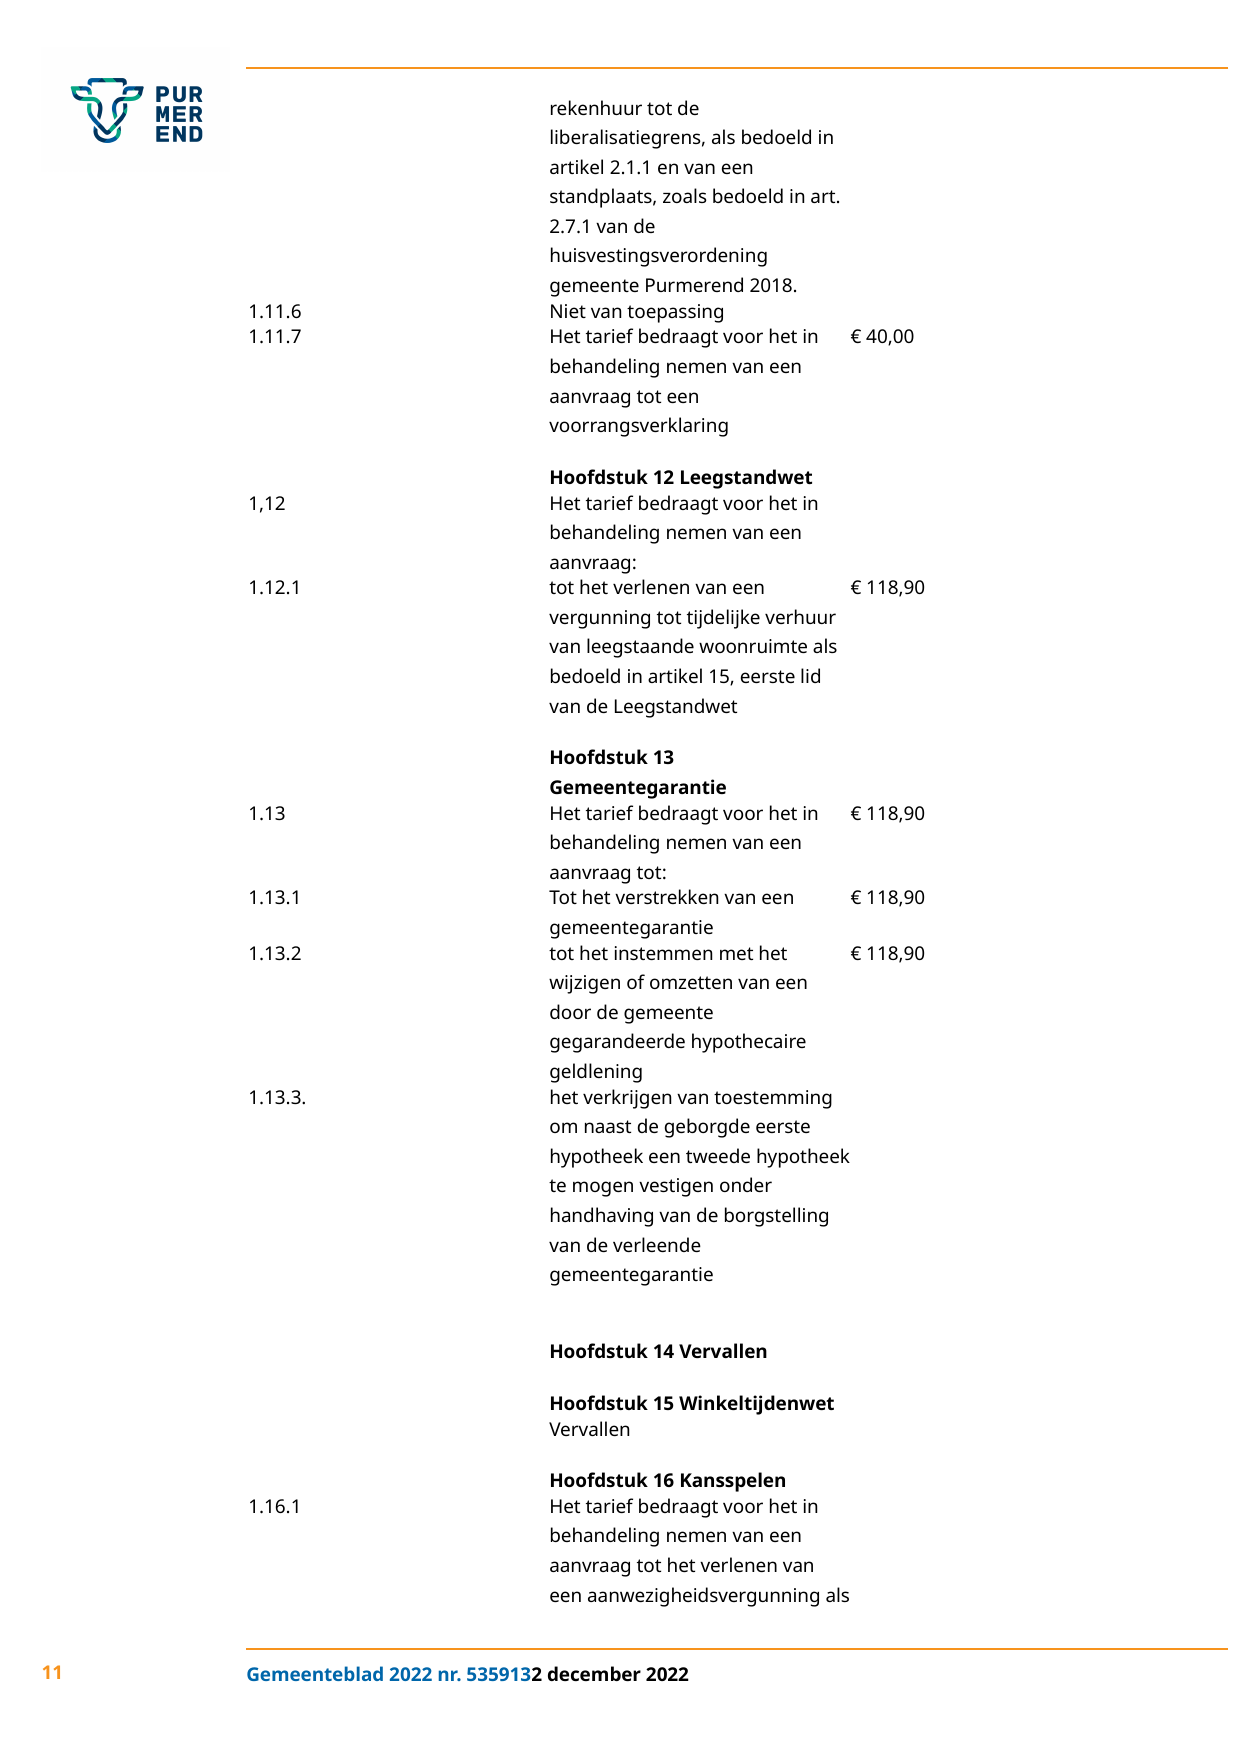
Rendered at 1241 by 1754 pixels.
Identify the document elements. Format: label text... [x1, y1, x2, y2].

table_cell € 118,90 [850, 800, 1152, 884]
table_cell € 40,00 [850, 324, 1152, 438]
table_cell 1.13 [248, 800, 549, 884]
table_cell [850, 490, 1152, 574]
table_cell [850, 298, 1152, 324]
table_cell Vervallen [549, 1416, 850, 1442]
table_cell [850, 1313, 1152, 1339]
table_cell 1.11.7 [248, 324, 549, 438]
table_cell [248, 438, 549, 464]
table_cell [248, 1390, 549, 1416]
table_cell [850, 1467, 1152, 1493]
table_cell [850, 1364, 1152, 1390]
table_cell [850, 95, 1152, 298]
table_cell Tot het verstrekken van een gemeentegarantie [549, 885, 850, 940]
table_cell [549, 719, 850, 744]
table_cell [248, 1467, 549, 1493]
table_cell [248, 1416, 549, 1442]
table_cell € 118,90 [850, 575, 1152, 719]
picture [41, 47, 231, 172]
table_cell [850, 1390, 1152, 1416]
table_cell [248, 464, 549, 490]
table_cell [850, 744, 1152, 800]
table_cell rekenhuur tot de liberalisatiegrens, als bedoeld in artikel 2.1.1 en van een standplaats, zoals bedoeld in art. 2.7.1 van de huisvestingsverordening gemeente Purmerend 2018. [549, 95, 850, 298]
table_cell Hoofdstuk 14 Vervallen [549, 1339, 850, 1364]
table_cell Niet van toepassing [549, 298, 850, 324]
table_cell [248, 1287, 549, 1313]
table_cell [248, 1364, 549, 1390]
table_cell [549, 1364, 850, 1390]
table_cell [850, 1416, 1152, 1442]
table_cell [850, 438, 1152, 464]
table_cell tot het verlenen van een vergunning tot tijdelijke verhuur van leegstaande woonruimte als bedoeld in artikel 15, eerste lid van de Leegstandwet [549, 575, 850, 719]
table_cell [549, 1313, 850, 1339]
table_cell [248, 719, 549, 744]
table_cell 1.13.2 [248, 940, 549, 1084]
table_cell tot het instemmen met het wijzigen of omzetten van een door de gemeente gegarandeerde hypothecaire geldlening [549, 940, 850, 1084]
table_cell € 118,90 [850, 940, 1152, 1084]
table_cell [248, 744, 549, 800]
table_cell [248, 1313, 549, 1339]
table_cell [549, 438, 850, 464]
table_cell [248, 1339, 549, 1364]
table_cell [850, 719, 1152, 744]
table_cell € 118,90 [850, 885, 1152, 940]
table_cell [850, 464, 1152, 490]
table_cell [549, 1442, 850, 1467]
table_cell [850, 1084, 1152, 1287]
table_cell Het tarief bedraagt voor het in behandeling nemen van een aanvraag tot: [549, 800, 850, 884]
table_cell Hoofdstuk 13 Gemeentegarantie [549, 744, 850, 800]
table_cell 1.13.1 [248, 885, 549, 940]
table_cell 1.11.6 [248, 298, 549, 324]
table_cell 1.12.1 [248, 575, 549, 719]
table_cell 1,12 [248, 490, 549, 574]
table_cell [850, 1493, 1152, 1607]
table_cell [549, 1287, 850, 1313]
table_cell [850, 1339, 1152, 1364]
table_cell [248, 95, 549, 298]
table_cell 1.13.3. [248, 1084, 549, 1287]
table_cell Het tarief bedraagt voor het in behandeling nemen van een aanvraag tot het verlenen van een aanwezigheidsvergunning als [549, 1493, 850, 1607]
table_cell [850, 1287, 1152, 1313]
table_cell 1.16.1 [248, 1493, 549, 1607]
table_cell Hoofdstuk 16 Kansspelen [549, 1467, 850, 1493]
table_cell Het tarief bedraagt voor het in behandeling nemen van een aanvraag: [549, 490, 850, 574]
table_cell Het tarief bedraagt voor het in behandeling nemen van een aanvraag tot een voorrangsverklaring [549, 324, 850, 438]
table_cell het verkrijgen van toestemming om naast de geborgde eerste hypotheek een tweede hypotheek te mogen vestigen onder handhaving van de borgstelling van de verleende gemeentegarantie [549, 1084, 850, 1287]
table_cell [850, 1442, 1152, 1467]
table_cell [248, 1442, 549, 1467]
table_cell Hoofdstuk 15 Winkeltijdenwet [549, 1390, 850, 1416]
table_cell Hoofdstuk 12 Leegstandwet [549, 464, 850, 490]
